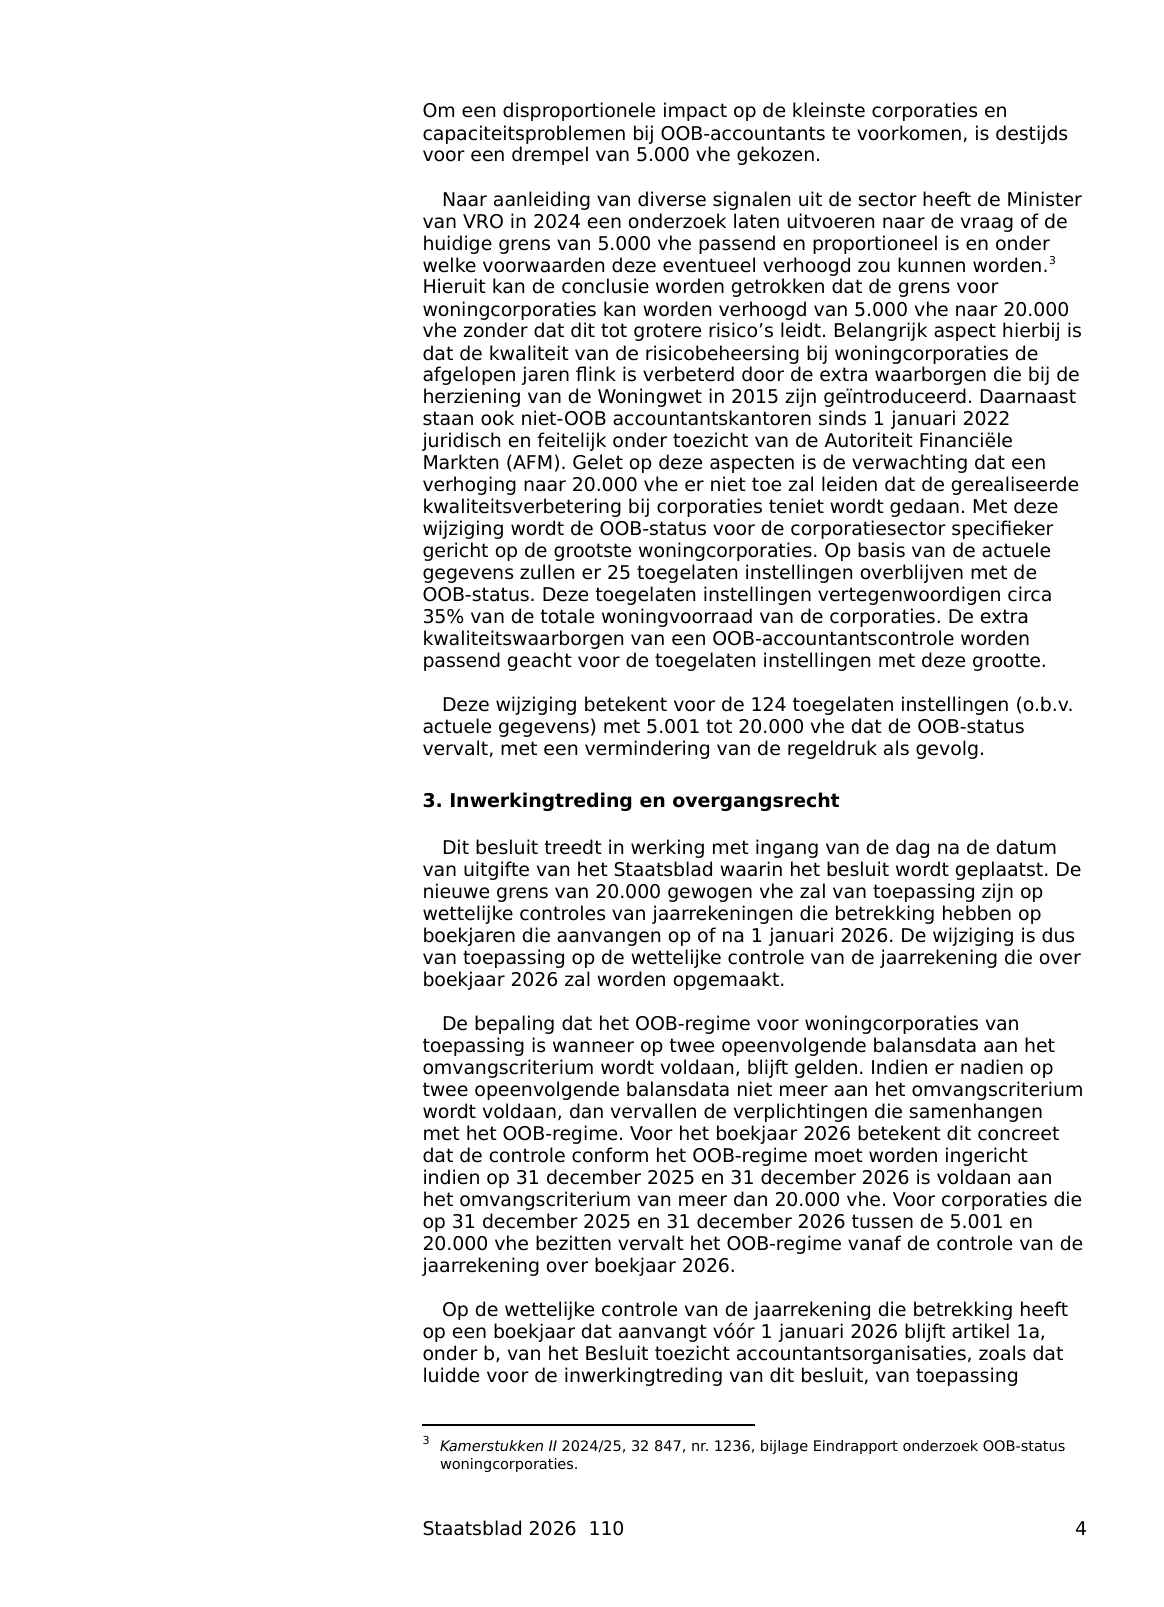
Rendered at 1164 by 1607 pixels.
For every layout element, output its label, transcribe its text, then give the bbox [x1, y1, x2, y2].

text De bepaling dat het OOB-regime voor woningcorporaties van toepassing is wanneer op twee opeenvolgende balansdata aan het omvangscriterium wordt voldaan, blijft gelden. Indien er nadien op twee opeenvolgende balansdata niet meer aan het omvangscriterium wordt voldaan, dan vervallen de verplichtingen die samenhangen met het OOB-regime. Voor het boekjaar 2026 betekent dit concreet dat de controle conform het OOB-regime moet worden ingericht indien op 31 december 2025 en 31 december 2026 is voldaan aan het omvangscriterium van meer dan 20.000 vhe. Voor corporaties die op 31 december 2025 en 31 december 2026 tussen de 5.001 en 20.000 vhe bezitten vervalt het OOB-regime vanaf de controle van de jaarrekening over boekjaar 2026. [422, 1013, 1087, 1277]
text Deze wijziging betekent voor de 124 toegelaten instellingen (o.b.v. actuele gegevens) met 5.001 tot 20.000 vhe dat de OOB-status vervalt, met een vermindering van de regeldruk als gevolg. [422, 694, 1087, 760]
text Kamerstukken II 2024/25, 32 847, nr. 1236, bijlage Eindrapport onderzoek OOB-status woningcorporaties. [422, 1434, 1087, 1473]
text Om een disproportionele impact op de kleinste corporaties en capaciteitsproblemen bij OOB-accountants te voorkomen, is destijds voor een drempel van 5.000 vhe gekozen. [422, 100, 1087, 166]
text Naar aanleiding van diverse signalen uit de sector heeft de Minister van VRO in 2024 een onderzoek laten uitvoeren naar de vraag of de huidige grens van 5.000 vhe passend en proportioneel is en onder welke voorwaarden deze eventueel verhoogd zou kunnen worden. Hieruit kan de conclusie worden getrokken dat de grens voor woningcorporaties kan worden verhoogd van 5.000 vhe naar 20.000 vhe zonder dat dit tot grotere risico’s leidt. Belangrijk aspect hierbij is dat de kwaliteit van de risicobeheersing bij woningcorporaties de afgelopen jaren flink is verbeterd door de extra waarborgen die bij de herziening van de Woningwet in 2015 zijn geïntroduceerd. Daarnaast staan ook niet-OOB accountantskantoren sinds 1 januari 2022 juridisch en feitelijk onder toezicht van de Autoriteit Financiële Markten (AFM). Gelet op deze aspecten is de verwachting dat een verhoging naar 20.000 vhe er niet toe zal leiden dat de gerealiseerde kwaliteitsverbetering bij corporaties teniet wordt gedaan. Met deze wijziging wordt de OOB-status voor de corporatiesector specifieker gericht op de grootste woningcorporaties. Op basis van de actuele gegevens zullen er 25 toegelaten instellingen overblijven met de OOB-status. Deze toegelaten instellingen vertegenwoordigen circa 35% van de totale woningvoorraad van de corporaties. De extra kwaliteitswaarborgen van een OOB-accountantscontrole worden passend geacht voor de toegelaten instellingen met deze grootte. [422, 188, 1087, 672]
subtitle 3. Inwerkingtreding en overgangsrecht [422, 790, 1087, 812]
text Op de wettelijke controle van de jaarrekening die betrekking heeft op een boekjaar dat aanvangt vóór 1 januari 2026 blijft artikel 1a, onder b, van het Besluit toezicht accountantsorganisaties, zoals dat luidde voor de inwerkingtreding van dit besluit, van toepassing [422, 1299, 1087, 1387]
text Dit besluit treedt in werking met ingang van de dag na de datum van uitgifte van het Staatsblad waarin het besluit wordt geplaatst. De nieuwe grens van 20.000 gewogen vhe zal van toepassing zijn op wettelijke controles van jaarrekeningen die betrekking hebben op boekjaren die aanvangen op of na 1 januari 2026. De wijziging is dus van toepassing op de wettelijke controle van de jaarrekening die over boekjaar 2026 zal worden opgemaakt. [422, 837, 1087, 991]
